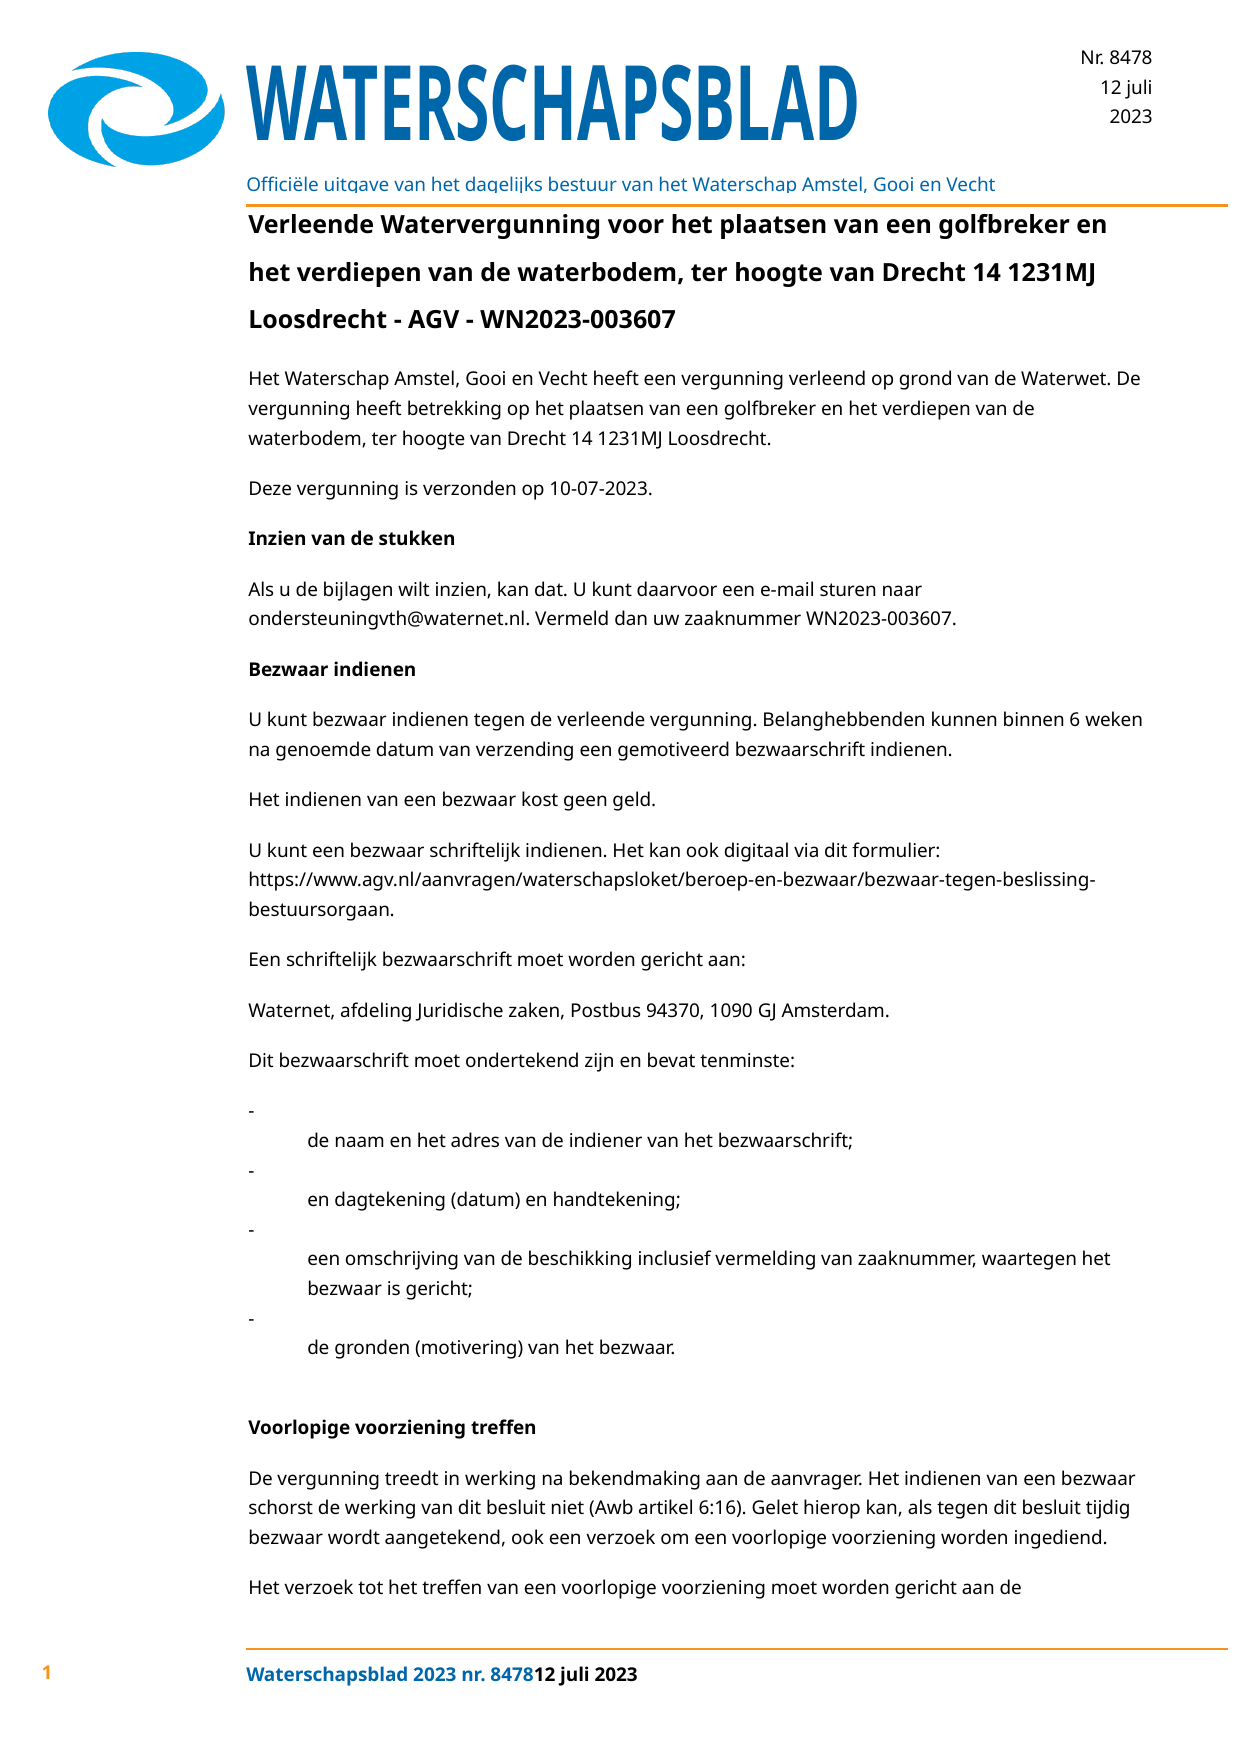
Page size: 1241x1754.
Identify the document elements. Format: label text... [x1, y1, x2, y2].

text Het Waterschap Amstel, Gooi en Vecht heeft een vergunning verleend op grond van de Waterwet. De vergunning heeft betrekking op het plaatsen van een golfbreker en het verdiepen van de waterbodem, ter hoogte van Drecht 14 1231MJ Loosdrecht. [248, 366, 1152, 450]
text Als u de bijlagen wilt inzien, kan dat. U kunt daarvoor een e-mail sturen naar ondersteuningvth@waternet.nl. Vermeld dan uw zaaknummer WN2023-003607. [248, 576, 1152, 631]
text U kunt bezwaar indienen tegen de verleende vergunning. Belanghebbenden kunnen binnen 6 weken na genoemde datum van verzending een gemotiveerd bezwaarschrift indienen. [248, 706, 1152, 762]
text Voorlopige voorziening treffen [248, 1414, 1152, 1440]
text Inzien van de stukken [248, 526, 1152, 551]
text Het verzoek tot het treffen van een voorlopige voorziening moet worden gericht aan de [248, 1574, 1152, 1600]
text Een schriftelijk bezwaarschrift moet worden gericht aan: [248, 946, 1152, 972]
text Het indienen van een bezwaar kost geen geld. [248, 786, 1152, 812]
picture [41, 47, 231, 172]
list een omschrijving van de beschikking inclusief vermelding van zaaknummer, waartegen het bezwaar is gericht; [248, 1246, 1152, 1301]
text U kunt een bezwaar schriftelijk indienen. Het kan ook digitaal via dit formulier: https://www.agv.nl/aanvragen/waterschapsloket/beroep-en-bezwaar/bezwaar-tegen-beslissing-bestuursorgaan. [248, 837, 1152, 922]
text Deze vergunning is verzonden op 10-07-2023. [248, 475, 1152, 501]
text Verleende Watervergunning voor het plaatsen van een golfbreker en het verdiepen van de waterbodem, ter hoogte van Drecht 14 1231MJ Loosdrecht - AGV - WN2023-003607 [248, 207, 1152, 336]
list de gronden (motivering) van het bezwaar. [248, 1334, 1152, 1360]
text Dit bezwaarschrift moet ondertekend zijn en bevat tenminste: [248, 1047, 1152, 1073]
list en dagtekening (datum) en handtekening; [248, 1186, 1152, 1212]
text Waternet, afdeling Juridische zaken, Postbus 94370, 1090 GJ Amsterdam. [248, 997, 1152, 1022]
text De vergunning treedt in werking na bekendmaking aan de aanvrager. Het indienen van een bezwaar schorst de werking van dit besluit niet (Awb artikel 6:16). Gelet hierop kan, als tegen dit besluit tijdig bezwaar wordt aangetekend, ook een verzoek om een voorlopige voorziening worden ingediend. [248, 1465, 1152, 1549]
text Bezwaar indienen [248, 656, 1152, 682]
list de naam en het adres van de indiener van het bezwaarschrift; [248, 1127, 1152, 1153]
